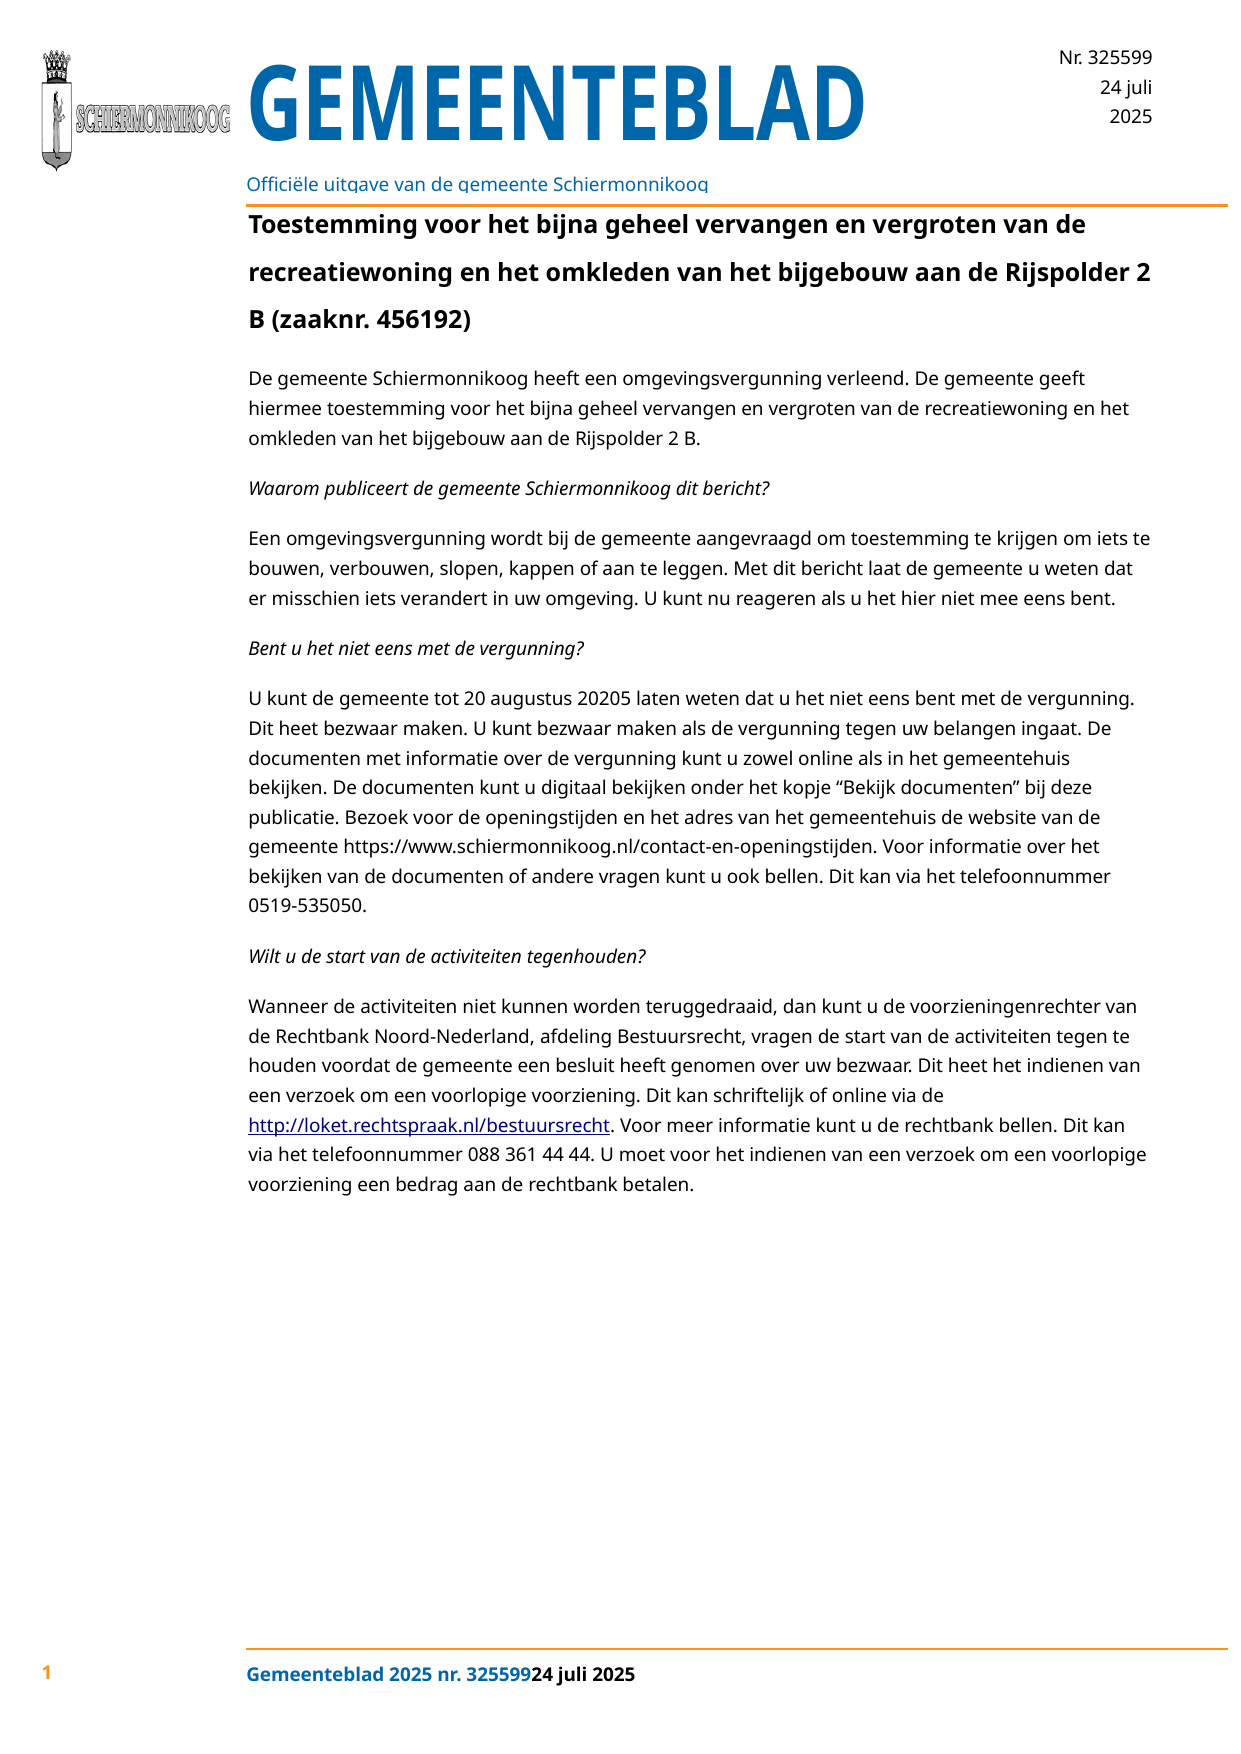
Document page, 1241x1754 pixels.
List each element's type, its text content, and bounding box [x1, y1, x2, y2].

text Waarom publiceert de gemeente Schiermonnikoog dit bericht? [248, 475, 1152, 501]
text Wilt u de start van de activiteiten tegenhouden? [248, 943, 1152, 969]
text Toestemming voor het bijna geheel vervangen en vergroten van de recreatiewoning en het omkleden van het bijgebouw aan de Rijspolder 2 B (zaaknr. 456192) [248, 207, 1152, 336]
text De gemeente Schiermonnikoog heeft een omgevingsvergunning verleend. De gemeente geeft hiermee toestemming voor het bijna geheel vervangen en vergroten van de recreatiewoning en het omkleden van het bijgebouw aan de Rijspolder 2 B. [248, 366, 1152, 450]
text Bent u het niet eens met de vergunning? [248, 635, 1152, 661]
text Een omgevingsvergunning wordt bij de gemeente aangevraagd om toestemming te krijgen om iets te bouwen, verbouwen, slopen, kappen of aan te leggen. Met dit bericht laat de gemeente u weten dat er misschien iets verandert in uw omgeving. U kunt nu reageren als u het hier niet mee eens bent. [248, 526, 1152, 610]
text U kunt de gemeente tot 20 augustus 20205 laten weten dat u het niet eens bent met de vergunning. Dit heet bezwaar maken. U kunt bezwaar maken als de vergunning tegen uw belangen ingaat. De documenten met informatie over de vergunning kunt u zowel online als in het gemeentehuis bekijken. De documenten kunt u digitaal bekijken onder het kopje “Bekijk documenten” bij deze publicatie. Bezoek voor de openingstijden en het adres van het gemeentehuis de website van de gemeente https://www.schiermonnikoog.nl/contact-en-openingstijden. Voor informatie over het bekijken van de documenten of andere vragen kunt u ook bellen. Dit kan via het telefoonnummer 0519-535050. [248, 686, 1152, 918]
text Wanneer de activiteiten niet kunnen worden teruggedraaid, dan kunt u de voorzieningenrechter van de Rechtbank Noord-Nederland, afdeling Bestuursrecht, vragen de start van de activiteiten tegen te houden voordat de gemeente een besluit heeft genomen over uw bezwaar. Dit heet het indienen van een verzoek om een voorlopige voorziening. Dit kan schriftelijk of online via de http://loket.rechtspraak.nl/bestuursrecht. Voor meer informatie kunt u de rechtbank bellen. Dit kan via het telefoonnummer 088 361 44 44. U moet voor het indienen van een verzoek om een voorlopige voorziening een bedrag aan de rechtbank betalen. [248, 993, 1152, 1197]
picture [41, 47, 231, 172]
